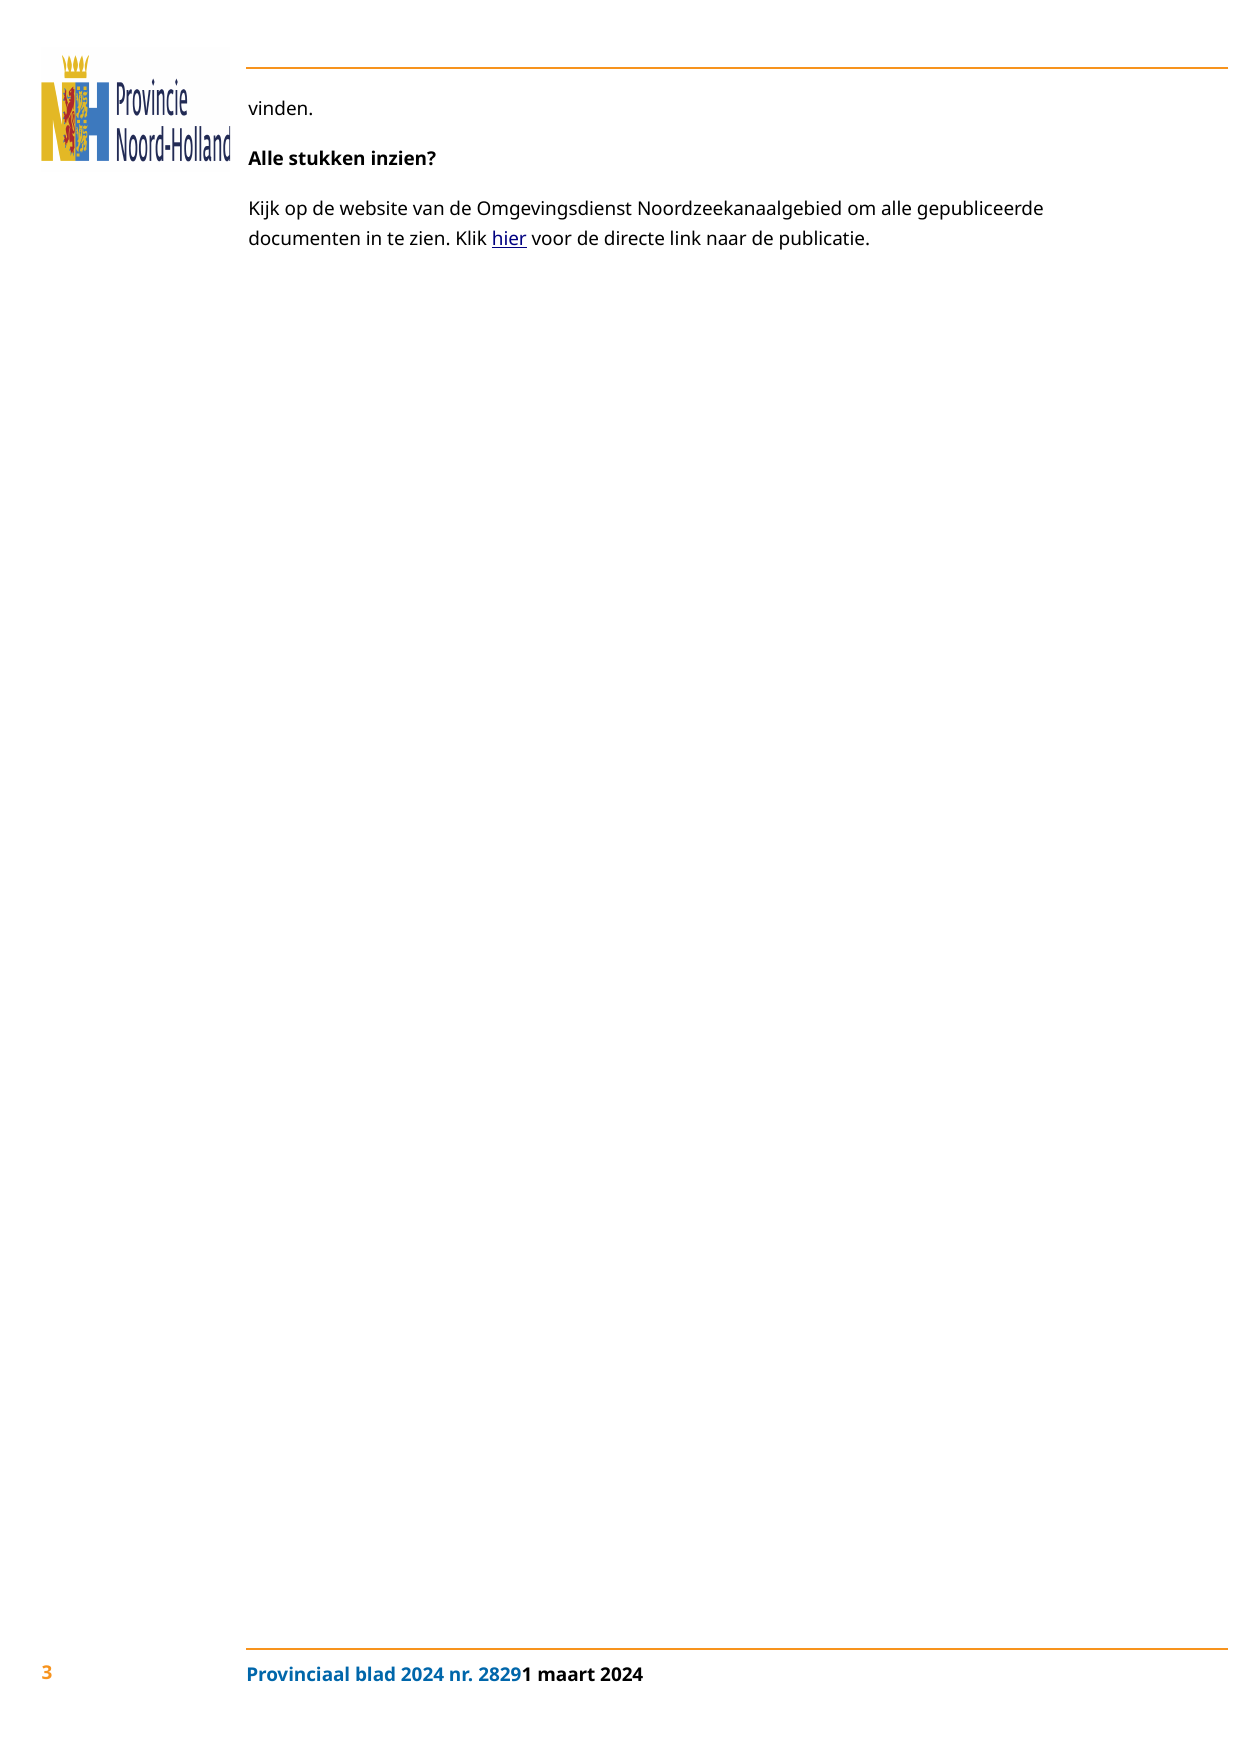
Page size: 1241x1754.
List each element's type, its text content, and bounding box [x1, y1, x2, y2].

picture [41, 47, 231, 172]
text vinden. [248, 95, 1152, 121]
text Kijk op de website van de Omgevingsdienst Noordzeekanaalgebied om alle gepubliceerde documenten in te zien. Klik hier voor de directe link naar de publicatie. [248, 196, 1152, 251]
text Alle stukken inzien? [248, 145, 1152, 171]
